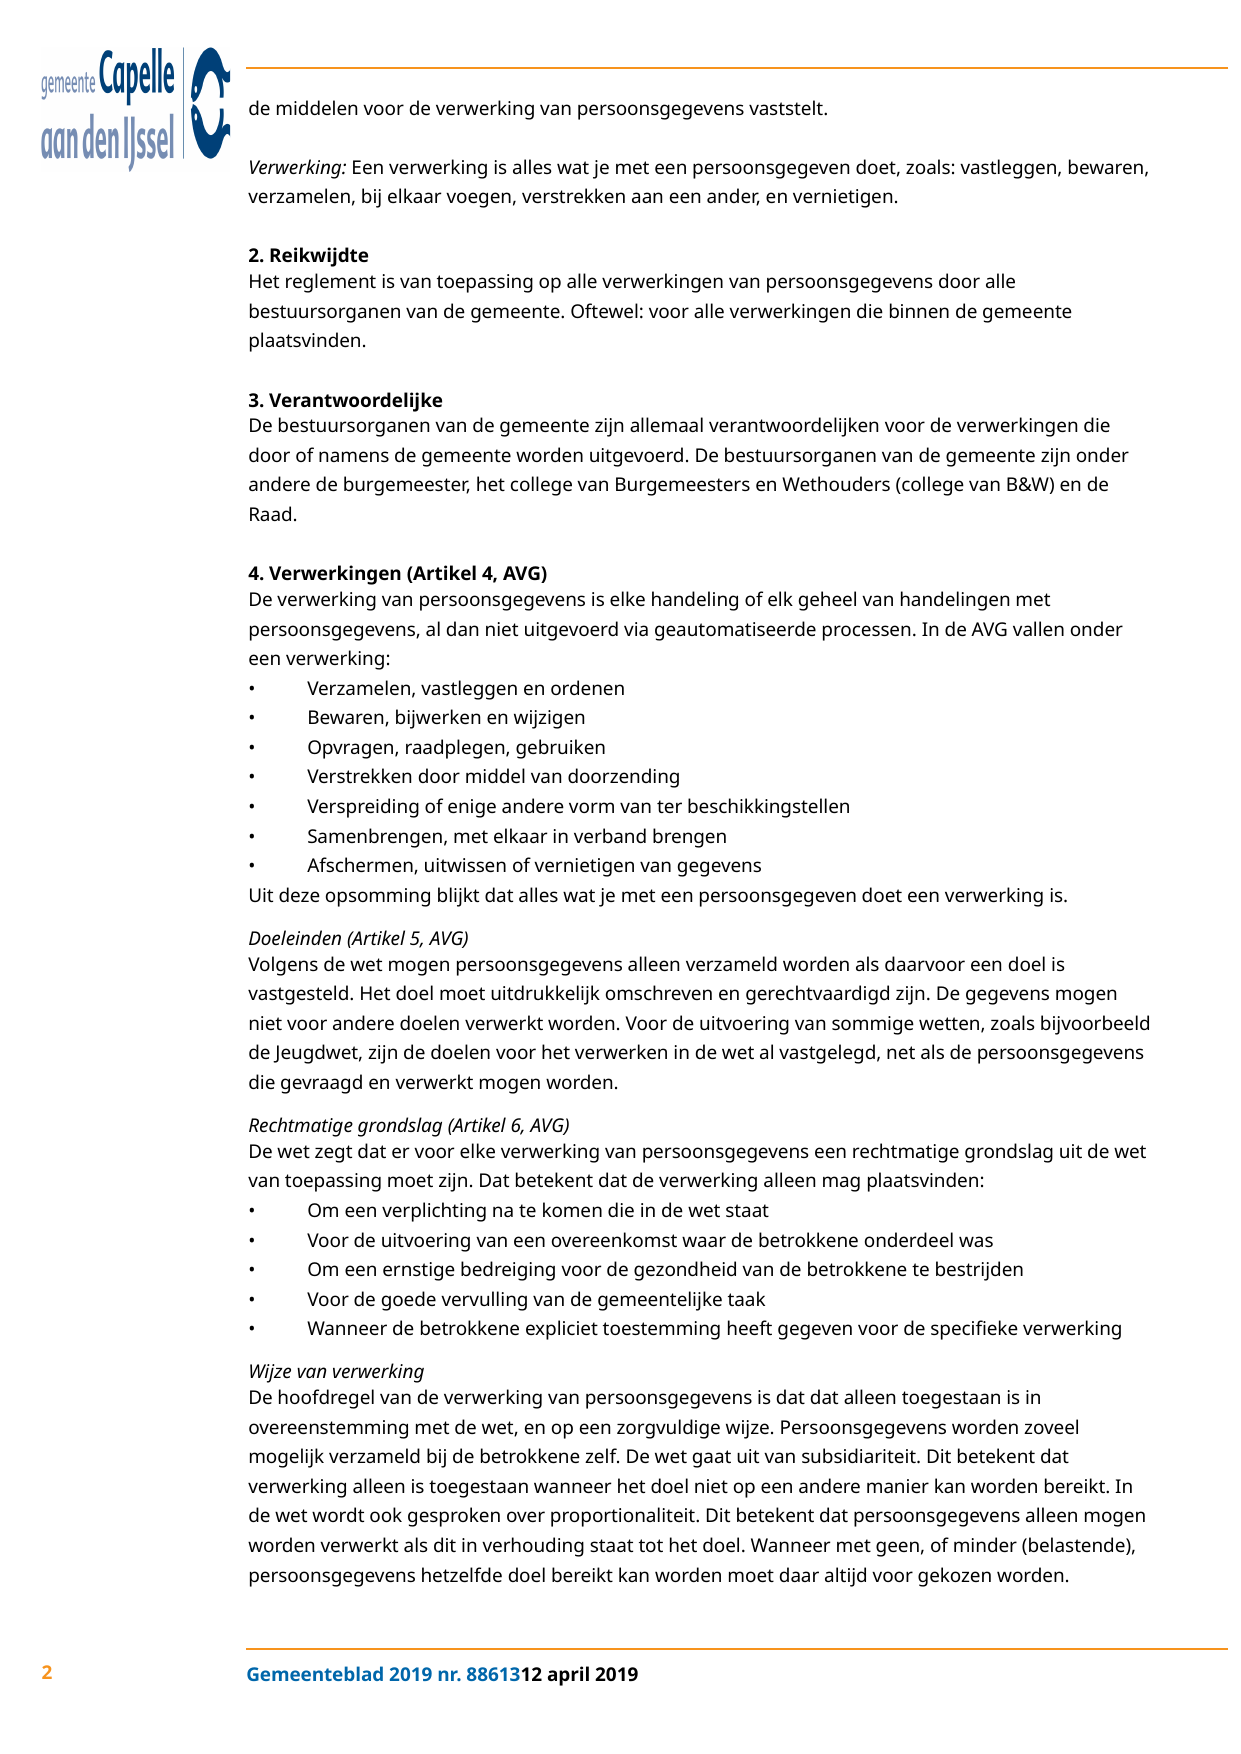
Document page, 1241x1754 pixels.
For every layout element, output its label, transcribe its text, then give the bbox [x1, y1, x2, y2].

list Verstrekken door middel van doorzending [248, 764, 1152, 789]
list Opvragen, raadplegen, gebruiken [248, 734, 1152, 760]
picture [41, 47, 231, 172]
text Doeleinden (Artikel 5, AVG) [248, 925, 1152, 951]
text 4. Verwerkingen (Artikel 4, AVG) [248, 560, 1152, 586]
text De hoofdregel van de verwerking van persoonsgegevens is dat dat alleen toegestaan is in overeenstemming met de wet, en op een zorgvuldige wijze. Persoonsgegevens worden zoveel mogelijk verzameld bij de betrokkene zelf. De wet gaat uit van subsidiariteit. Dit betekent dat verwerking alleen is toegestaan wanneer het doel niet op een andere manier kan worden bereikt. In de wet wordt ook gesproken over proportionaliteit. Dit betekent dat persoonsgegevens alleen mogen worden verwerkt als dit in verhouding staat tot het doel. Wanneer met geen, of minder (belastende), persoonsgegevens hetzelfde doel bereikt kan worden moet daar altijd voor gekozen worden. [248, 1384, 1152, 1588]
text De verwerking van persoonsgegevens is elke handeling of elk geheel van handelingen met persoonsgegevens, al dan niet uitgevoerd via geautomatiseerde processen. In de AVG vallen onder een verwerking: [248, 586, 1152, 671]
text de middelen voor de verwerking van persoonsgegevens vaststelt. [248, 95, 1152, 121]
text Uit deze opsomming blijkt dat alles wat je met een persoonsgegeven doet een verwerking is. [248, 882, 1152, 908]
text De bestuursorganen van de gemeente zijn allemaal verantwoordelijken voor de verwerkingen die door of namens de gemeente worden uitgevoerd. De bestuursorganen van de gemeente zijn onder andere de burgemeester, het college van Burgemeesters en Wethouders (college van B&W) en de Raad. [248, 412, 1152, 527]
list Verspreiding of enige andere vorm van ter beschikkingstellen [248, 793, 1152, 819]
list Om een verplichting na te komen die in de wet staat [248, 1197, 1152, 1223]
text Het reglement is van toepassing op alle verwerkingen van persoonsgegevens door alle bestuursorganen van de gemeente. Oftewel: voor alle verwerkingen die binnen de gemeente plaatsvinden. [248, 268, 1152, 353]
list Om een ernstige bedreiging voor de gezondheid van de betrokkene te bestrijden [248, 1256, 1152, 1282]
text Volgens de wet mogen persoonsgegevens alleen verzameld worden als daarvoor een doel is vastgesteld. Het doel moet uitdrukkelijk omschreven en gerechtvaardigd zijn. De gegevens mogen niet voor andere doelen verwerkt worden. Voor de uitvoering van sommige wetten, zoals bijvoorbeeld de Jeugdwet, zijn de doelen voor het verwerken in de wet al vastgelegd, net als de persoonsgegevens die gevraagd en verwerkt mogen worden. [248, 951, 1152, 1095]
list Wanneer de betrokkene expliciet toestemming heeft gegeven voor de specifieke verwerking [248, 1316, 1152, 1341]
list Voor de uitvoering van een overeenkomst waar de betrokkene onderdeel was [248, 1227, 1152, 1252]
text Verwerking: Een verwerking is alles wat je met een persoonsgegeven doet, zoals: vastleggen, bewaren, verzamelen, bij elkaar voegen, verstrekken aan een ander, en vernietigen. [248, 154, 1152, 209]
list Bewaren, bijwerken en wijzigen [248, 704, 1152, 730]
list Samenbrengen, met elkaar in verband brengen [248, 823, 1152, 848]
text 3. Verantwoordelijke [248, 387, 1152, 412]
list Verzamelen, vastleggen en ordenen [248, 675, 1152, 701]
list Voor de goede vervulling van de gemeentelijke taak [248, 1286, 1152, 1312]
text Wijze van verwerking [248, 1359, 1152, 1384]
list Afschermen, uitwissen of vernietigen van gegevens [248, 852, 1152, 878]
text De wet zegt dat er voor elke verwerking van persoonsgegevens een rechtmatige grondslag uit de wet van toepassing moet zijn. Dat betekent dat de verwerking alleen mag plaatsvinden: [248, 1138, 1152, 1193]
text Rechtmatige grondslag (Artikel 6, AVG) [248, 1112, 1152, 1138]
text 2. Reikwijdte [248, 243, 1152, 268]
